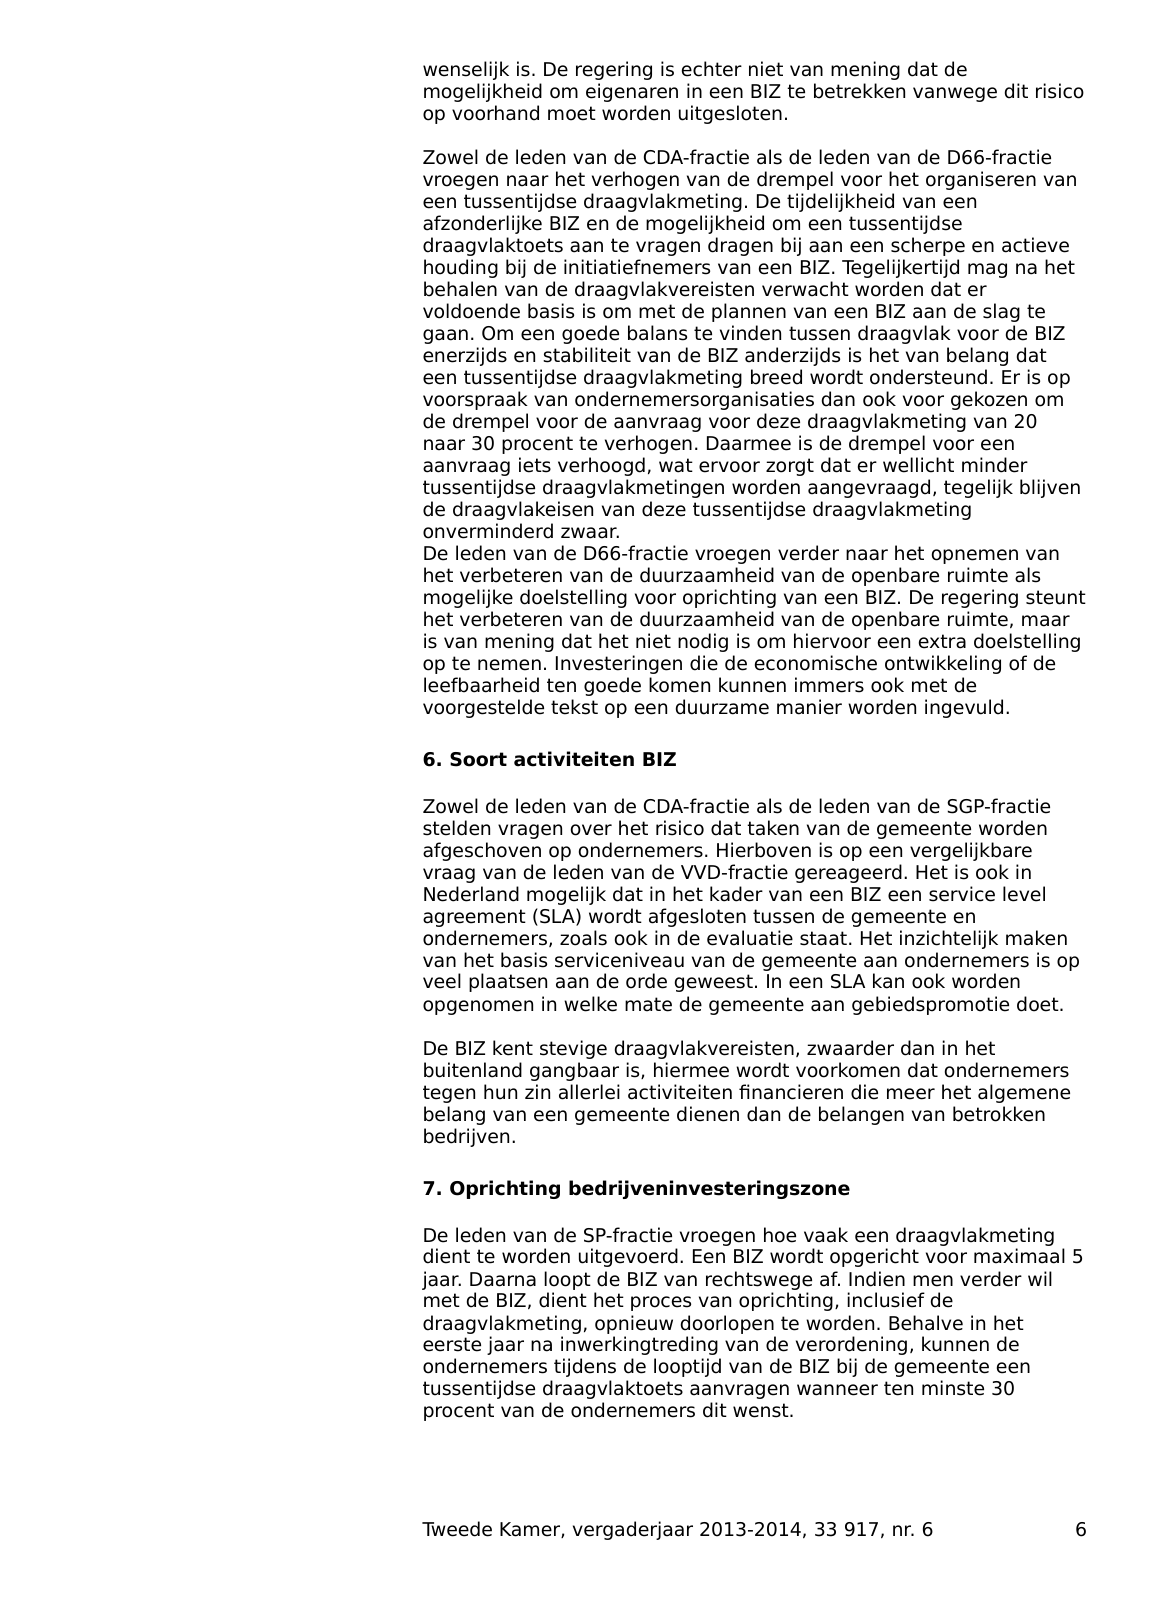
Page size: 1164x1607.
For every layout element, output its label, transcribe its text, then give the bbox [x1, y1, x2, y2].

subtitle 7. Oprichting bedrijveninvesteringszone [422, 1177, 1087, 1199]
text Zowel de leden van de CDA-fractie als de leden van de SGP-fractie stelden vragen over het risico dat taken van de gemeente worden afgeschoven op ondernemers. Hierboven is op een vergelijkbare vraag van de leden van de VVD-fractie gereageerd. Het is ook in Nederland mogelijk dat in het kader van een BIZ een service level agreement (SLA) wordt afgesloten tussen de gemeente en ondernemers, zoals ook in de evaluatie staat. Het inzichtelijk maken van het basis serviceniveau van de gemeente aan ondernemers is op veel plaatsen aan de orde geweest. In een SLA kan ook worden opgenomen in welke mate de gemeente aan gebiedspromotie doet. [422, 796, 1087, 1015]
text wenselijk is. De regering is echter niet van mening dat de mogelijkheid om eigenaren in een BIZ te betrekken vanwege dit risico op voorhand moet worden uitgesloten. [422, 59, 1087, 125]
subtitle 6. Soort activiteiten BIZ [422, 749, 1087, 771]
text De leden van de D66-fractie vroegen verder naar het opnemen van het verbeteren van de duurzaamheid van de openbare ruimte als mogelijke doelstelling voor oprichting van een BIZ. De regering steunt het verbeteren van de duurzaamheid van de openbare ruimte, maar is van mening dat het niet nodig is om hiervoor een extra doelstelling op te nemen. Investeringen die de economische ontwikkeling of de leefbaarheid ten goede komen kunnen immers ook met de voorgestelde tekst op een duurzame manier worden ingevuld. [422, 543, 1087, 719]
text Zowel de leden van de CDA-fractie als de leden van de D66-fractie vroegen naar het verhogen van de drempel voor het organiseren van een tussentijdse draagvlakmeting. De tijdelijkheid van een afzonderlijke BIZ en de mogelijkheid om een tussentijdse draagvlaktoets aan te vragen dragen bij aan een scherpe en actieve houding bij de initiatiefnemers van een BIZ. Tegelijkertijd mag na het behalen van de draagvlakvereisten verwacht worden dat er voldoende basis is om met de plannen van een BIZ aan de slag te gaan. Om een goede balans te vinden tussen draagvlak voor de BIZ enerzijds en stabiliteit van de BIZ anderzijds is het van belang dat een tussentijdse draagvlakmeting breed wordt ondersteund. Er is op voorspraak van ondernemersorganisaties dan ook voor gekozen om de drempel voor de aanvraag voor deze draagvlakmeting van 20 naar 30 procent te verhogen. Daarmee is de drempel voor een aanvraag iets verhoogd, wat ervoor zorgt dat er wellicht minder tussentijdse draagvlakmetingen worden aangevraagd, tegelijk blijven de draagvlakeisen van deze tussentijdse draagvlakmeting onverminderd zwaar. [422, 147, 1087, 543]
text De leden van de SP-fractie vroegen hoe vaak een draagvlakmeting dient te worden uitgevoerd. Een BIZ wordt opgericht voor maximaal 5 jaar. Daarna loopt de BIZ van rechtswege af. Indien men verder wil met de BIZ, dient het proces van oprichting, inclusief de draagvlakmeting, opnieuw doorlopen te worden. Behalve in het eerste jaar na inwerkingtreding van de verordening, kunnen de ondernemers tijdens de looptijd van de BIZ bij de gemeente een tussentijdse draagvlaktoets aanvragen wanneer ten minste 30 procent van de ondernemers dit wenst. [422, 1224, 1087, 1422]
text De BIZ kent stevige draagvlakvereisten, zwaarder dan in het buitenland gangbaar is, hiermee wordt voorkomen dat ondernemers tegen hun zin allerlei activiteiten financieren die meer het algemene belang van een gemeente dienen dan de belangen van betrokken bedrijven. [422, 1038, 1087, 1147]
